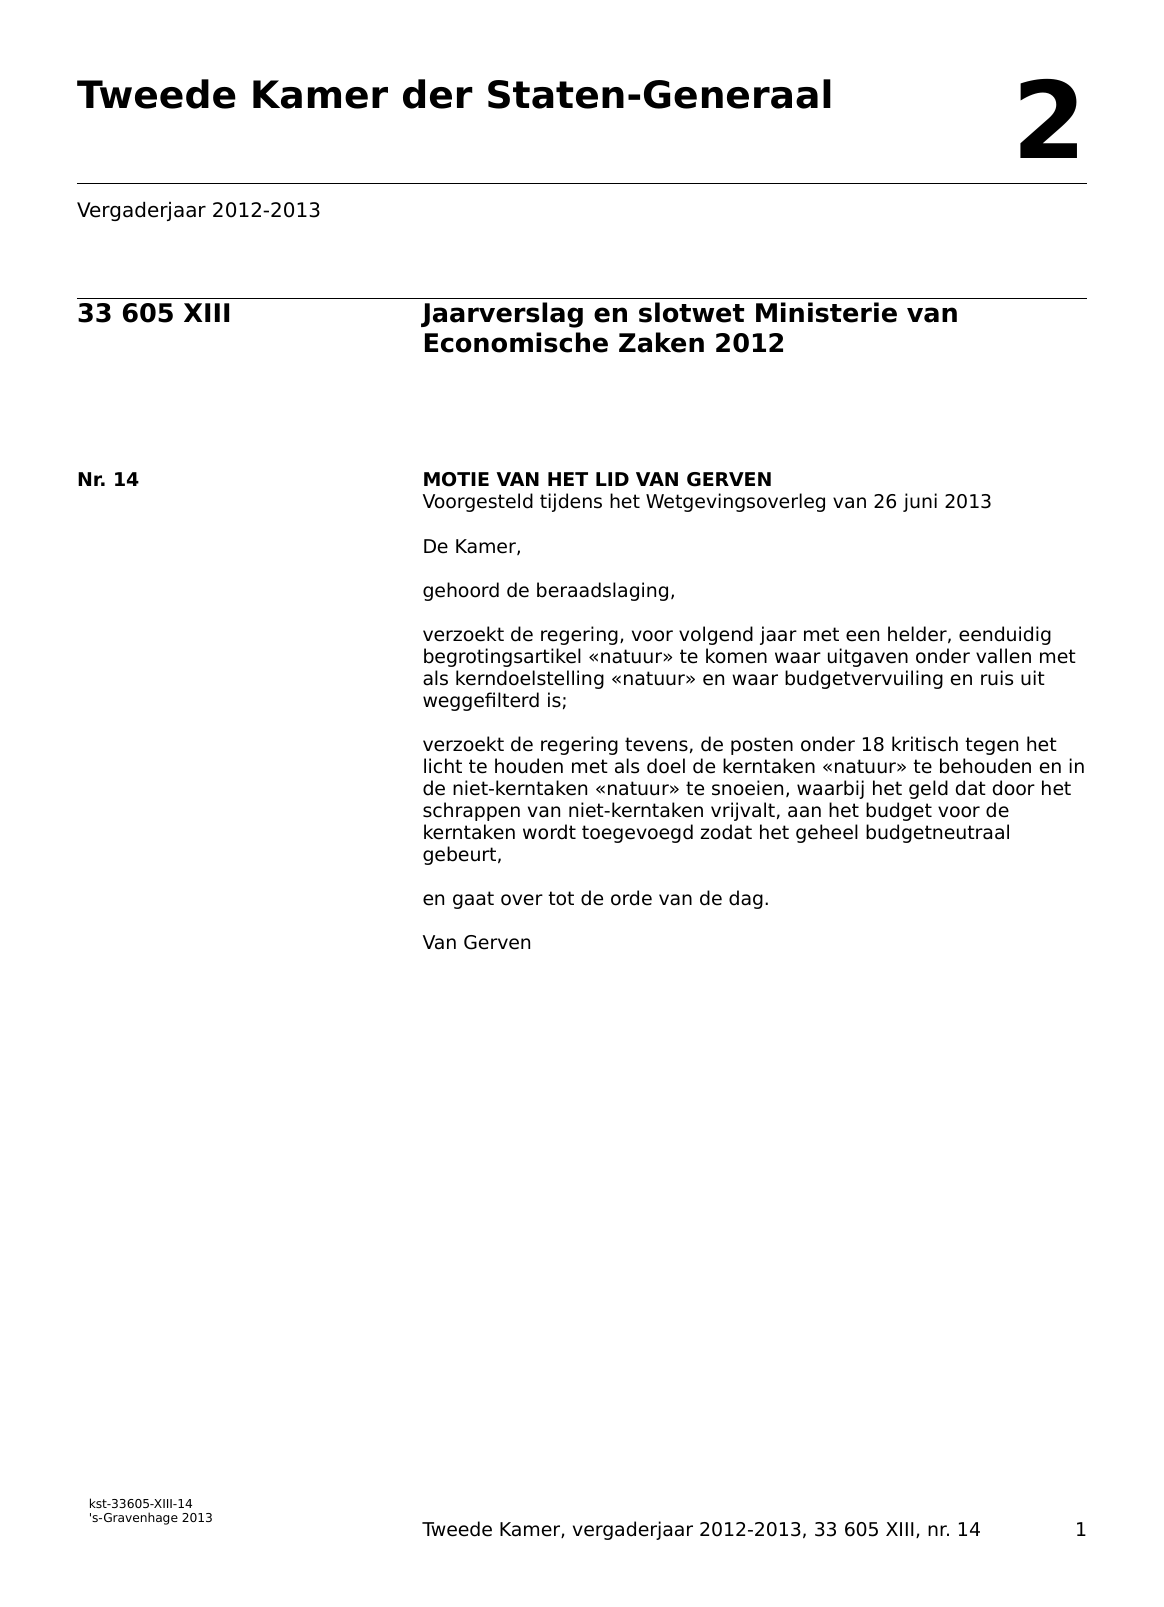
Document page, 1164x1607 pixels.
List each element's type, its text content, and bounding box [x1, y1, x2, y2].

text gehoord de beraadslaging, [422, 580, 1087, 602]
subtitle 33 605 XIII Jaarverslag en slotwet Ministerie van Economische Zaken 2012 [77, 299, 1087, 358]
text en gaat over tot de orde van de dag. [422, 888, 1087, 910]
text Van Gerven [422, 932, 1087, 954]
text De Kamer, [422, 536, 1087, 557]
subtitle Nr. 14 MOTIE VAN HET LID VAN GERVEN [77, 469, 1087, 491]
text 's-Gravenhage 2013 [88, 1511, 323, 1525]
text Voorgesteld tijdens het Wetgevingsoverleg van 26 juni 2013 [422, 491, 1087, 513]
table_header 2 [886, 59, 1087, 183]
text kst-33605-XIII-14 [88, 1497, 323, 1511]
table_header Tweede Kamer der Staten-Generaal [77, 59, 886, 183]
text verzoekt de regering tevens, de posten onder 18 kritisch tegen het licht te houden met als doel de kerntaken «natuur» te behouden en in de niet-kerntaken «natuur» te snoeien, waarbij het geld dat door het schrappen van niet-kerntaken vrijvalt, aan het budget voor de kerntaken wordt toegevoegd zodat het geheel budgetneutraal gebeurt, [422, 734, 1087, 866]
text verzoekt de regering, voor volgend jaar met een helder, eenduidig begrotingsartikel «natuur» te komen waar uitgaven onder vallen met als kerndoelstelling «natuur» en waar budgetvervuiling en ruis uit weggefilterd is; [422, 624, 1087, 712]
table_cell Vergaderjaar 2012-2013 [77, 184, 1087, 298]
